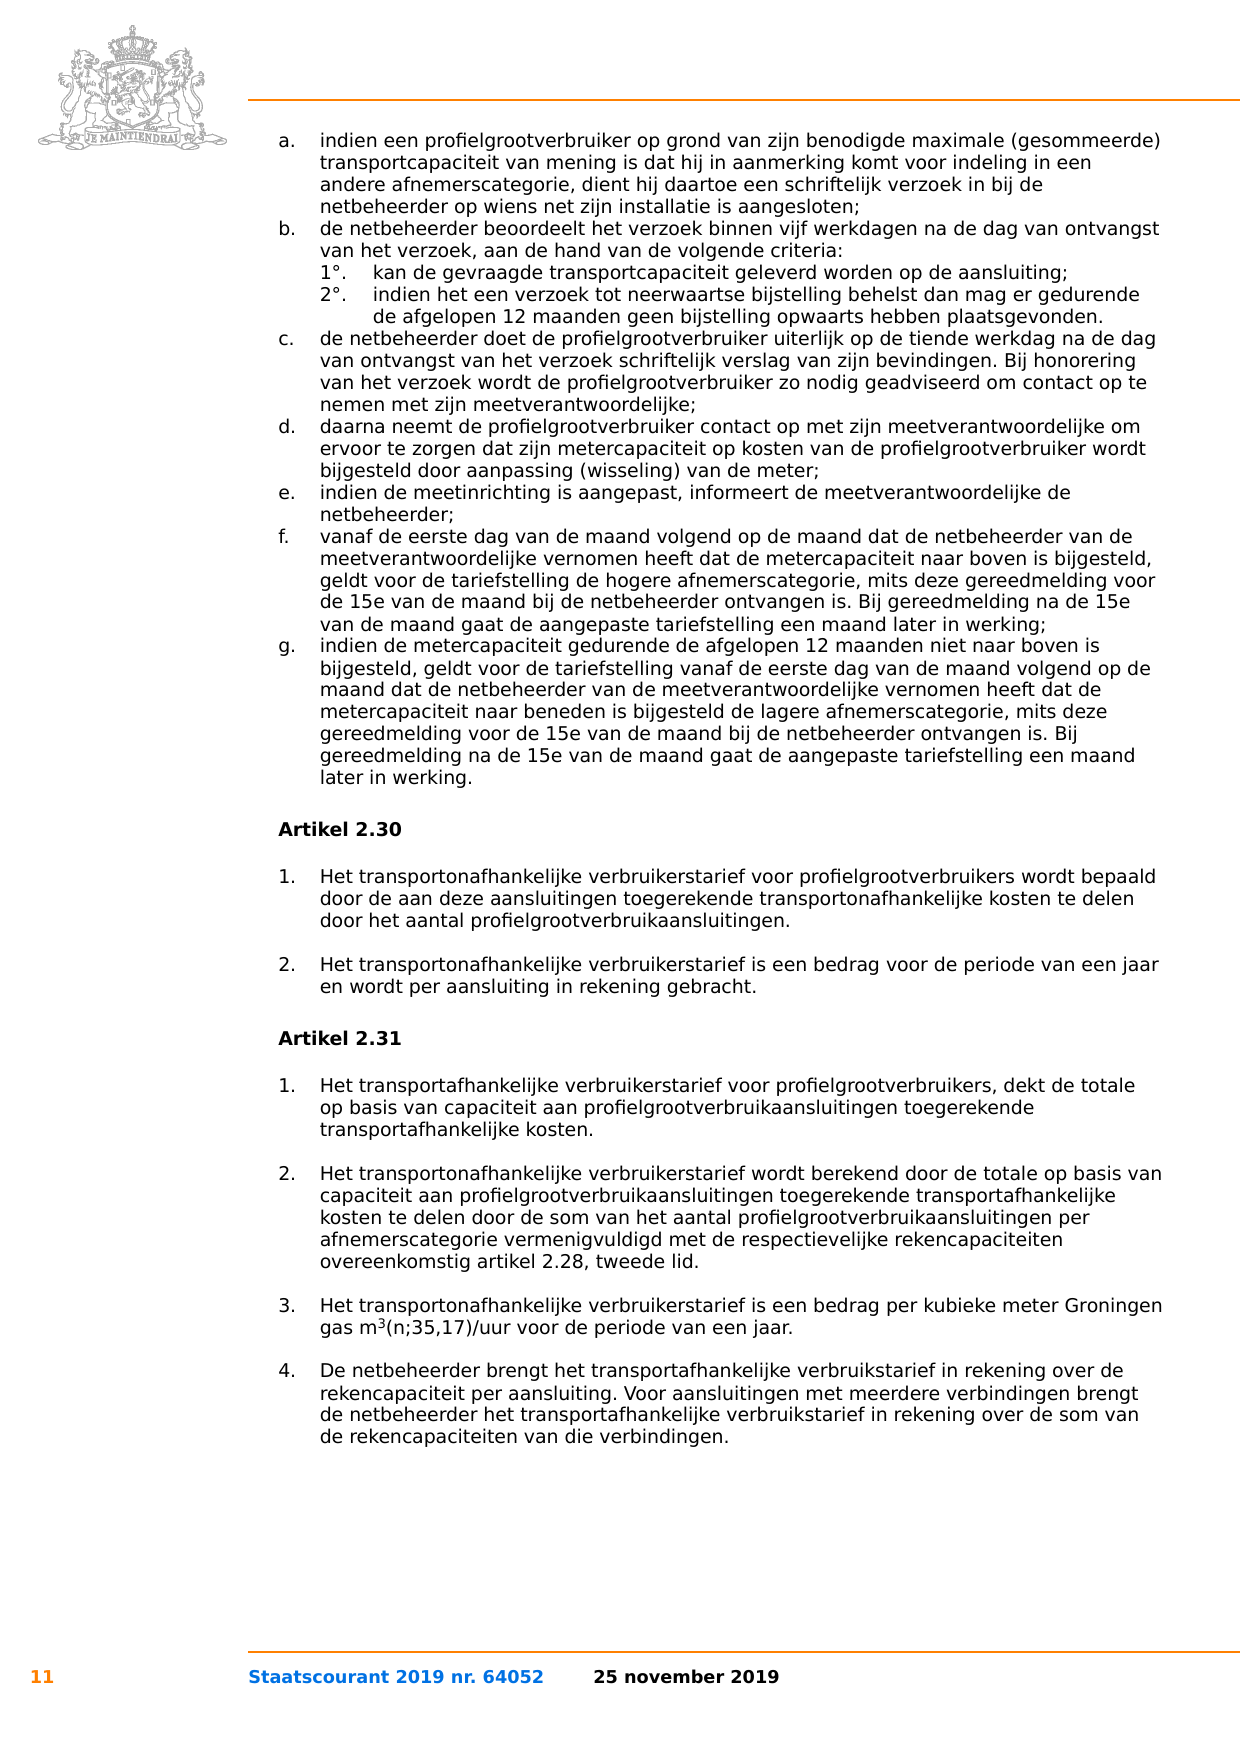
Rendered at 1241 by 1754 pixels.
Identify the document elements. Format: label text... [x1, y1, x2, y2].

text c. de netbeheerder doet de profielgrootverbruiker uiterlijk op de tiende werkdag na de dag van ontvangst van het verzoek schriftelijk verslag van zijn bevindingen. Bij honorering van het verzoek wordt de profielgrootverbruiker zo nodig geadviseerd om contact op te nemen met zijn meetverantwoordelijke; [278, 328, 1163, 416]
text 2°. indien het een verzoek tot neerwaartse bijstelling behelst dan mag er gedurende de afgelopen 12 maanden geen bijstelling opwaarts hebben plaatsgevonden. [319, 284, 1163, 328]
text 3. Het transportonafhankelijke verbruikerstarief is een bedrag per kubieke meter Groningen gas m3(n;35,17)/uur voor de periode van een jaar. [278, 1294, 1163, 1338]
picture [38, 25, 227, 150]
text d. daarna neemt de profielgrootverbruiker contact op met zijn meetverantwoordelijke om ervoor te zorgen dat zijn metercapaciteit op kosten van de profielgrootverbruiker wordt bijgesteld door aanpassing (wisseling) van de meter; [278, 416, 1163, 482]
text 4. De netbeheerder brengt het transportafhankelijke verbruikstarief in rekening over de rekencapaciteit per aansluiting. Voor aansluitingen met meerdere verbindingen brengt de netbeheerder het transportafhankelijke verbruikstarief in rekening over de som van de rekencapaciteiten van die verbindingen. [278, 1360, 1163, 1448]
text g. indien de metercapaciteit gedurende de afgelopen 12 maanden niet naar boven is bijgesteld, geldt voor de tariefstelling vanaf de eerste dag van de maand volgend op de maand dat de netbeheerder van de meetverantwoordelijke vernomen heeft dat de metercapaciteit naar beneden is bijgesteld de lagere afnemerscategorie, mits deze gereedmelding voor de 15e van de maand bij de netbeheerder ontvangen is. Bij gereedmelding na de 15e van de maand gaat de aangepaste tariefstelling een maand later in werking. [278, 635, 1163, 789]
text f. vanaf de eerste dag van de maand volgend op de maand dat de netbeheerder van de meetverantwoordelijke vernomen heeft dat de metercapaciteit naar boven is bijgesteld, geldt voor de tariefstelling de hogere afnemerscategorie, mits deze gereedmelding voor de 15e van de maand bij de netbeheerder ontvangen is. Bij gereedmelding na de 15e van de maand gaat de aangepaste tariefstelling een maand later in werking; [278, 526, 1163, 635]
text a. indien een profielgrootverbruiker op grond van zijn benodigde maximale (gesommeerde) transportcapaciteit van mening is dat hij in aanmerking komt voor indeling in een andere afnemerscategorie, dient hij daartoe een schriftelijk verzoek in bij de netbeheerder op wiens net zijn installatie is aangesloten; [278, 130, 1163, 218]
text e. indien de meetinrichting is aangepast, informeert de meetverantwoordelijke de netbeheerder; [278, 482, 1163, 526]
text 1. Het transportonafhankelijke verbruikerstarief voor profielgrootverbruikers wordt bepaald door de aan deze aansluitingen toegerekende transportonafhankelijke kosten te delen door het aantal profielgrootverbruikaansluitingen. [278, 866, 1163, 932]
text b. de netbeheerder beoordeelt het verzoek binnen vijf werkdagen na de dag van ontvangst van het verzoek, aan de hand van de volgende criteria: [278, 218, 1163, 262]
text 2. Het transportonafhankelijke verbruikerstarief wordt berekend door de totale op basis van capaciteit aan profielgrootverbruikaansluitingen toegerekende transportafhankelijke kosten te delen door de som van het aantal profielgrootverbruikaansluitingen per afnemerscategorie vermenigvuldigd met de respectievelijke rekencapaciteiten overeenkomstig artikel 2.28, tweede lid. [278, 1163, 1163, 1273]
text 1°. kan de gevraagde transportcapaciteit geleverd worden op de aansluiting; [319, 262, 1163, 284]
subtitle Artikel 2.30 [278, 819, 1163, 841]
text 2. Het transportonafhankelijke verbruikerstarief is een bedrag voor de periode van een jaar en wordt per aansluiting in rekening gebracht. [278, 954, 1163, 998]
text 1. Het transportafhankelijke verbruikerstarief voor profielgrootverbruikers, dekt de totale op basis van capaciteit aan profielgrootverbruikaansluitingen toegerekende transportafhankelijke kosten. [278, 1075, 1163, 1141]
subtitle Artikel 2.31 [278, 1028, 1163, 1050]
